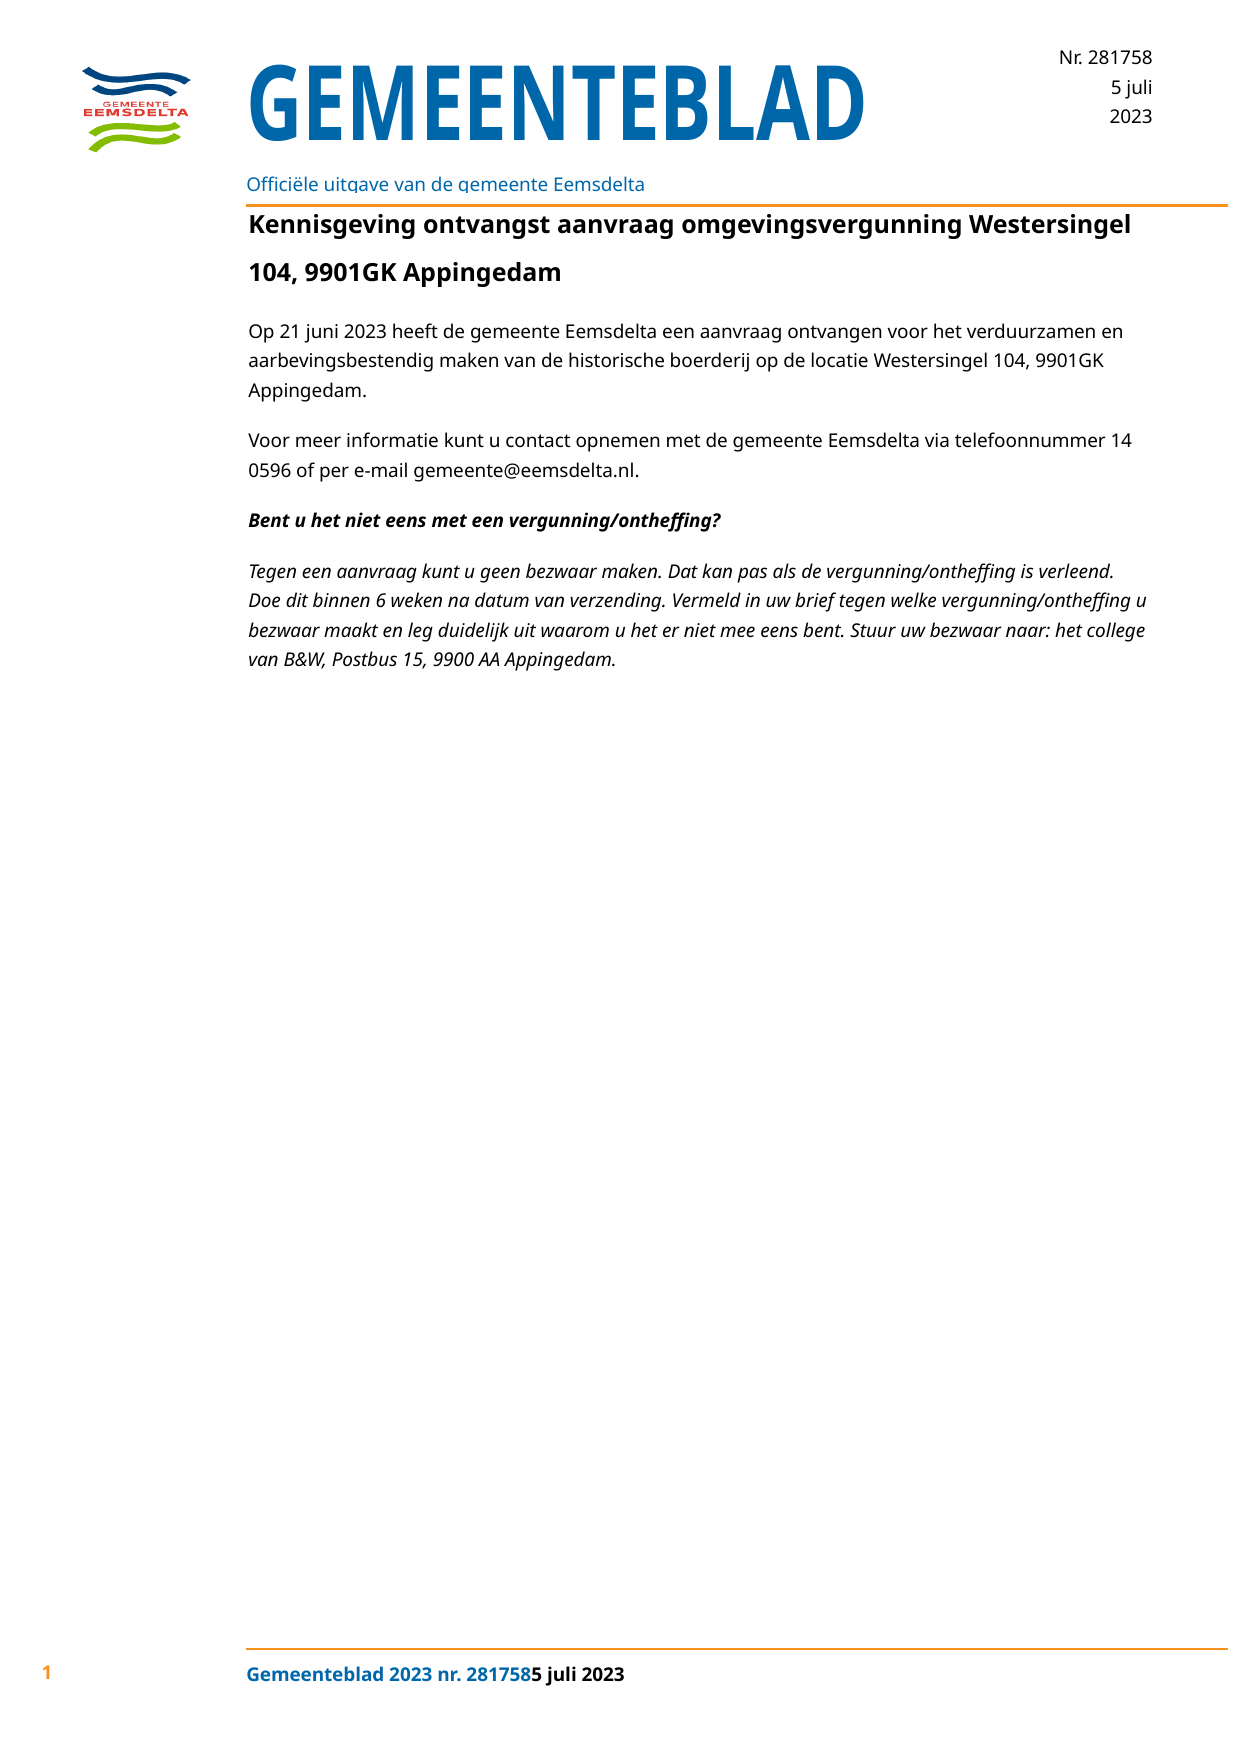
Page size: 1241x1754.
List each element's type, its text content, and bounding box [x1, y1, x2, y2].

text Bent u het niet eens met een vergunning/ontheffing? [248, 507, 1152, 533]
text Kennisgeving ontvangst aanvraag omgevingsvergunning Westersingel 104, 9901GK Appingedam [248, 207, 1152, 288]
text Tegen een aanvraag kunt u geen bezwaar maken. Dat kan pas als de vergunning/ontheffing is verleend. Doe dit binnen 6 weken na datum van verzending. Vermeld in uw brief tegen welke vergunning/ontheffing u bezwaar maakt en leg duidelijk uit waarom u het er niet mee eens bent. Stuur uw bezwaar naar: het college van B&W, Postbus 15, 9900 AA Appingedam. [248, 558, 1152, 672]
text Voor meer informatie kunt u contact opnemen met de gemeente Eemsdelta via telefoonnummer 14 0596 of per e-mail gemeente@eemsdelta.nl. [248, 427, 1152, 483]
text Op 21 juni 2023 heeft de gemeente Eemsdelta een aanvraag ontvangen voor het verduurzamen en aarbevingsbestendig maken van de historische boerderij op de locatie Westersingel 104, 9901GK Appingedam. [248, 318, 1152, 403]
picture [41, 47, 231, 172]
